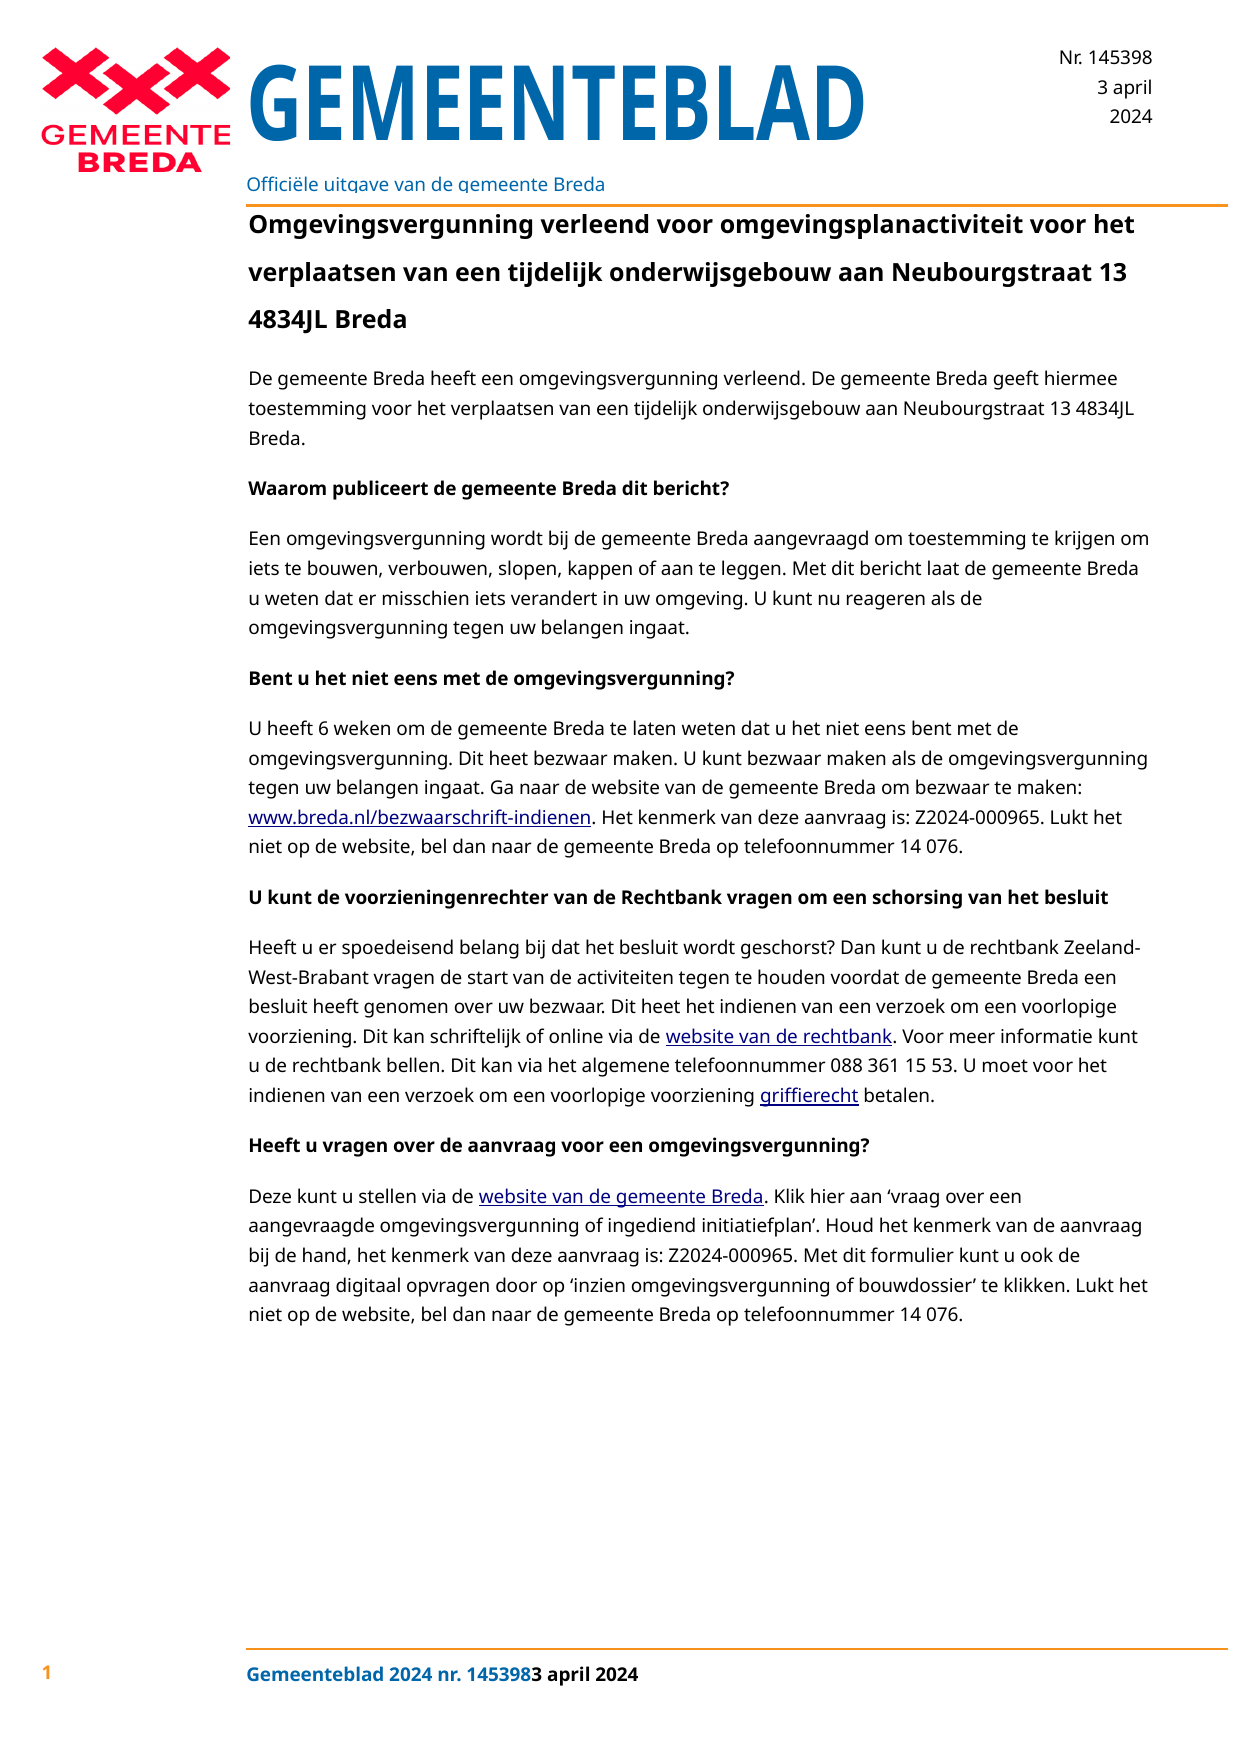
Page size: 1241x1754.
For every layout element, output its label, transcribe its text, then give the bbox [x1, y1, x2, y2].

text Waarom publiceert de gemeente Breda dit bericht? [248, 475, 1152, 501]
text De gemeente Breda heeft een omgevingsvergunning verleend. De gemeente Breda geeft hiermee toestemming voor het verplaatsen van een tijdelijk onderwijsgebouw aan Neubourgstraat 13 4834JL Breda. [248, 366, 1152, 450]
text Deze kunt u stellen via de website van de gemeente Breda. Klik hier aan ‘vraag over een aangevraagde omgevingsvergunning of ingediend initiatiefplan’. Houd het kenmerk van de aanvraag bij de hand, het kenmerk van deze aanvraag is: Z2024-000965. Met dit formulier kunt u ook de aanvraag digitaal opvragen door op ‘inzien omgevingsvergunning of bouwdossier’ te klikken. Lukt het niet op de website, bel dan naar de gemeente Breda op telefoonnummer 14 076. [248, 1183, 1152, 1327]
picture [41, 47, 231, 172]
text U kunt de voorzieningenrechter van de Rechtbank vragen om een schorsing van het besluit [248, 884, 1152, 909]
text U heeft 6 weken om de gemeente Breda te laten weten dat u het niet eens bent met de omgevingsvergunning. Dit heet bezwaar maken. U kunt bezwaar maken als de omgevingsvergunning tegen uw belangen ingaat. Ga naar de website van de gemeente Breda om bezwaar te maken: www.breda.nl/bezwaarschrift-indienen. Het kenmerk van deze aanvraag is: Z2024-000965. Lukt het niet op de website, bel dan naar de gemeente Breda op telefoonnummer 14 076. [248, 715, 1152, 859]
text Een omgevingsvergunning wordt bij de gemeente Breda aangevraagd om toestemming te krijgen om iets te bouwen, verbouwen, slopen, kappen of aan te leggen. Met dit bericht laat de gemeente Breda u weten dat er misschien iets verandert in uw omgeving. U kunt nu reageren als de omgevingsvergunning tegen uw belangen ingaat. [248, 526, 1152, 640]
text Bent u het niet eens met de omgevingsvergunning? [248, 665, 1152, 690]
text Heeft u er spoedeisend belang bij dat het besluit wordt geschorst? Dan kunt u de rechtbank Zeeland-West-Brabant vragen de start van de activiteiten tegen te houden voordat de gemeente Breda een besluit heeft genomen over uw bezwaar. Dit heet het indienen van een verzoek om een voorlopige voorziening. Dit kan schriftelijk of online via de website van de rechtbank. Voor meer informatie kunt u de rechtbank bellen. Dit kan via het algemene telefoonnummer 088 361 15 53. U moet voor het indienen van een verzoek om een voorlopige voorziening griffierecht betalen. [248, 934, 1152, 1108]
text Heeft u vragen over de aanvraag voor een omgevingsvergunning? [248, 1133, 1152, 1158]
text Omgevingsvergunning verleend voor omgevingsplanactiviteit voor het verplaatsen van een tijdelijk onderwijsgebouw aan Neubourgstraat 13 4834JL Breda [248, 207, 1152, 336]
